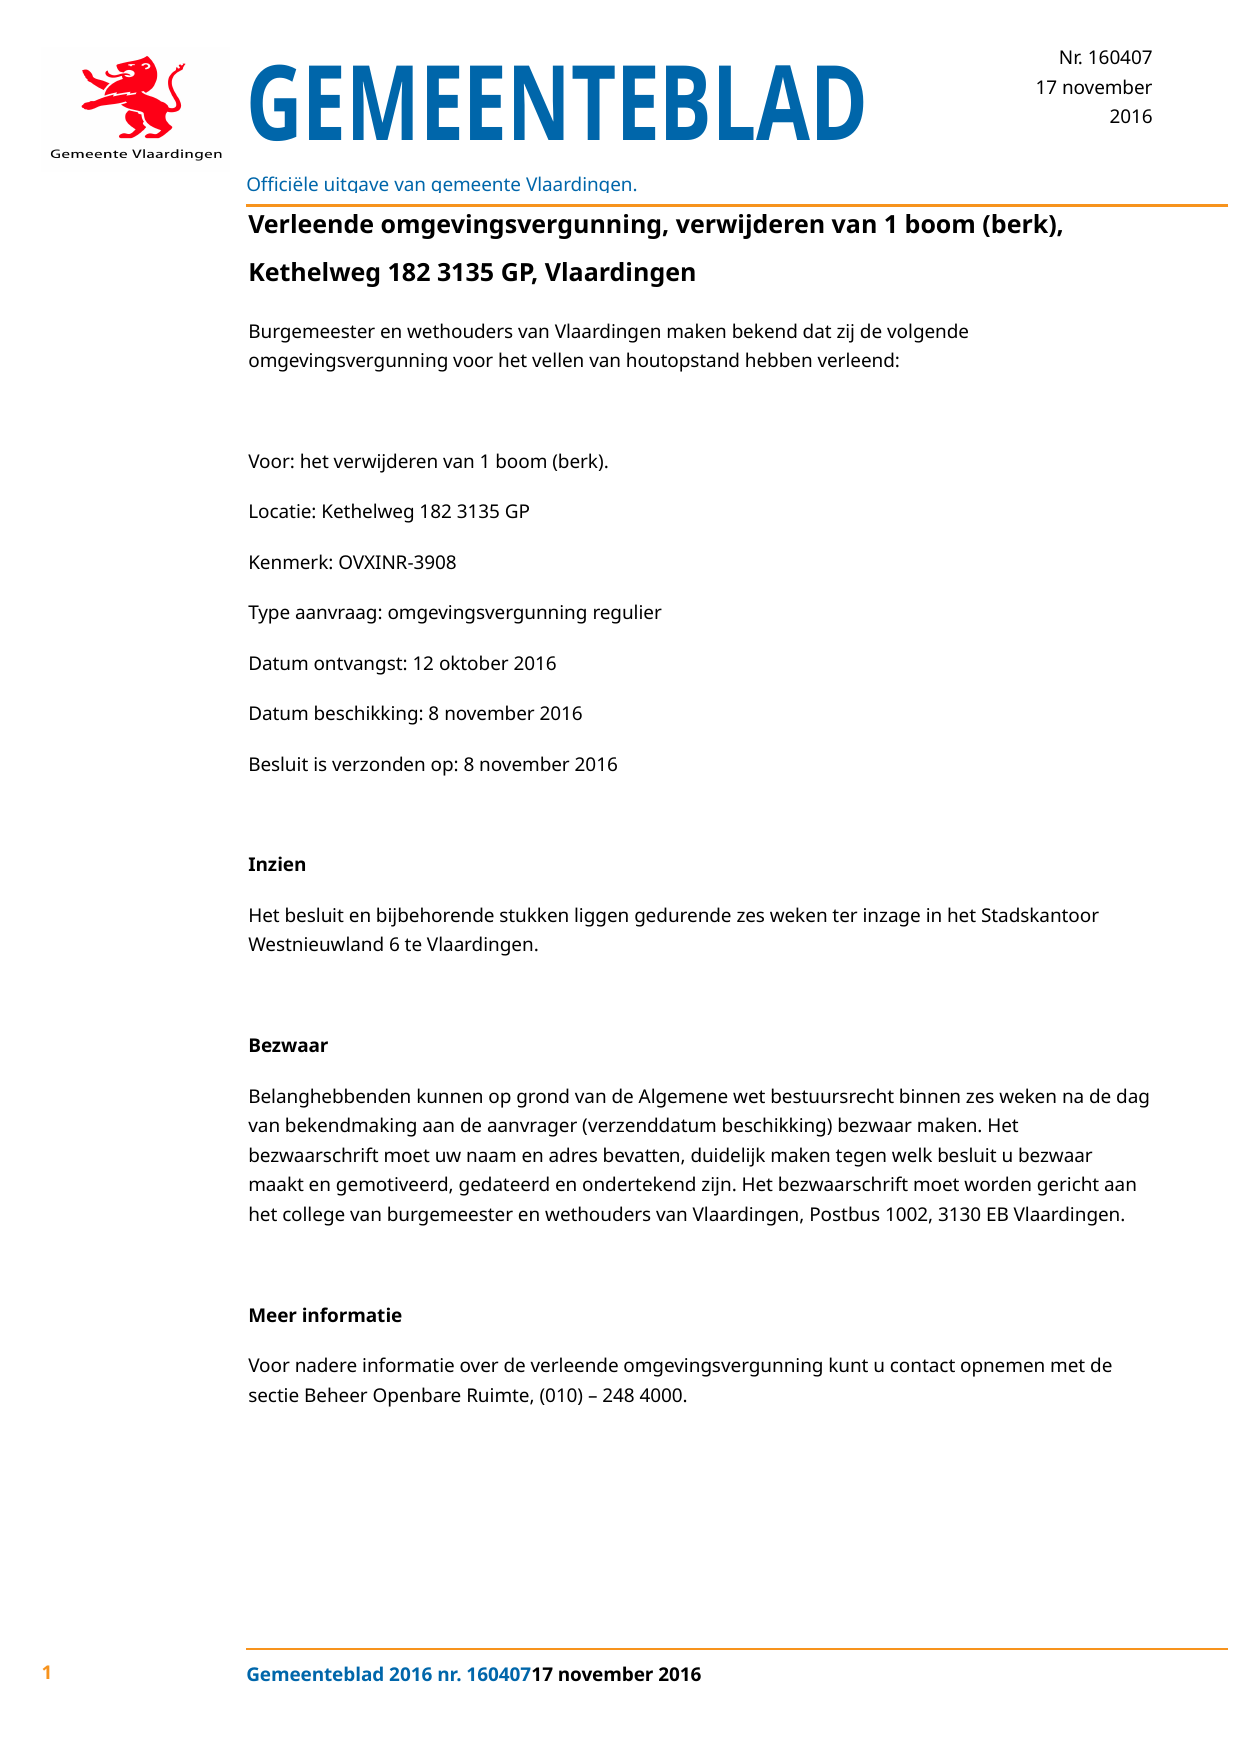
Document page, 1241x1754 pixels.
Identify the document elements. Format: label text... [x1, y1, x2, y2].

text Besluit is verzonden op: 8 november 2016 [248, 751, 1152, 777]
text Datum beschikking: 8 november 2016 [248, 700, 1152, 726]
text Kenmerk: OVXINR-3908 [248, 549, 1152, 575]
picture [41, 47, 231, 172]
text Inzien [248, 852, 1152, 877]
text Voor nadere informatie over de verleende omgevingsvergunning kunt u contact opnemen met de sectie Beheer Openbare Ruimte, (010) – 248 4000. [248, 1352, 1152, 1408]
text Bezwaar [248, 1032, 1152, 1058]
text Type aanvraag: omgevingsvergunning regulier [248, 599, 1152, 625]
text Het besluit en bijbehorende stukken liggen gedurende zes weken ter inzage in het Stadskantoor Westnieuwland 6 te Vlaardingen. [248, 902, 1152, 957]
text Datum ontvangst: 12 oktober 2016 [248, 650, 1152, 676]
text Belanghebbenden kunnen op grond van de Algemene wet bestuursrecht binnen zes weken na de dag van bekendmaking aan de aanvrager (verzenddatum beschikking) bezwaar maken. Het bezwaarschrift moet uw naam en adres bevatten, duidelijk maken tegen welk besluit u bezwaar maakt en gemotiveerd, gedateerd en ondertekend zijn. Het bezwaarschrift moet worden gericht aan het college van burgemeester en wethouders van Vlaardingen, Postbus 1002, 3130 EB Vlaardingen. [248, 1083, 1152, 1227]
text Locatie: Kethelweg 182 3135 GP [248, 499, 1152, 524]
text Verleende omgevingsvergunning, verwijderen van 1 boom (berk), Kethelweg 182 3135 GP, Vlaardingen [248, 207, 1152, 288]
text Voor: het verwijderen van 1 boom (berk). [248, 448, 1152, 474]
text Meer informatie [248, 1302, 1152, 1328]
text Burgemeester en wethouders van Vlaardingen maken bekend dat zij de volgende omgevingsvergunning voor het vellen van houtopstand hebben verleend: [248, 318, 1152, 373]
